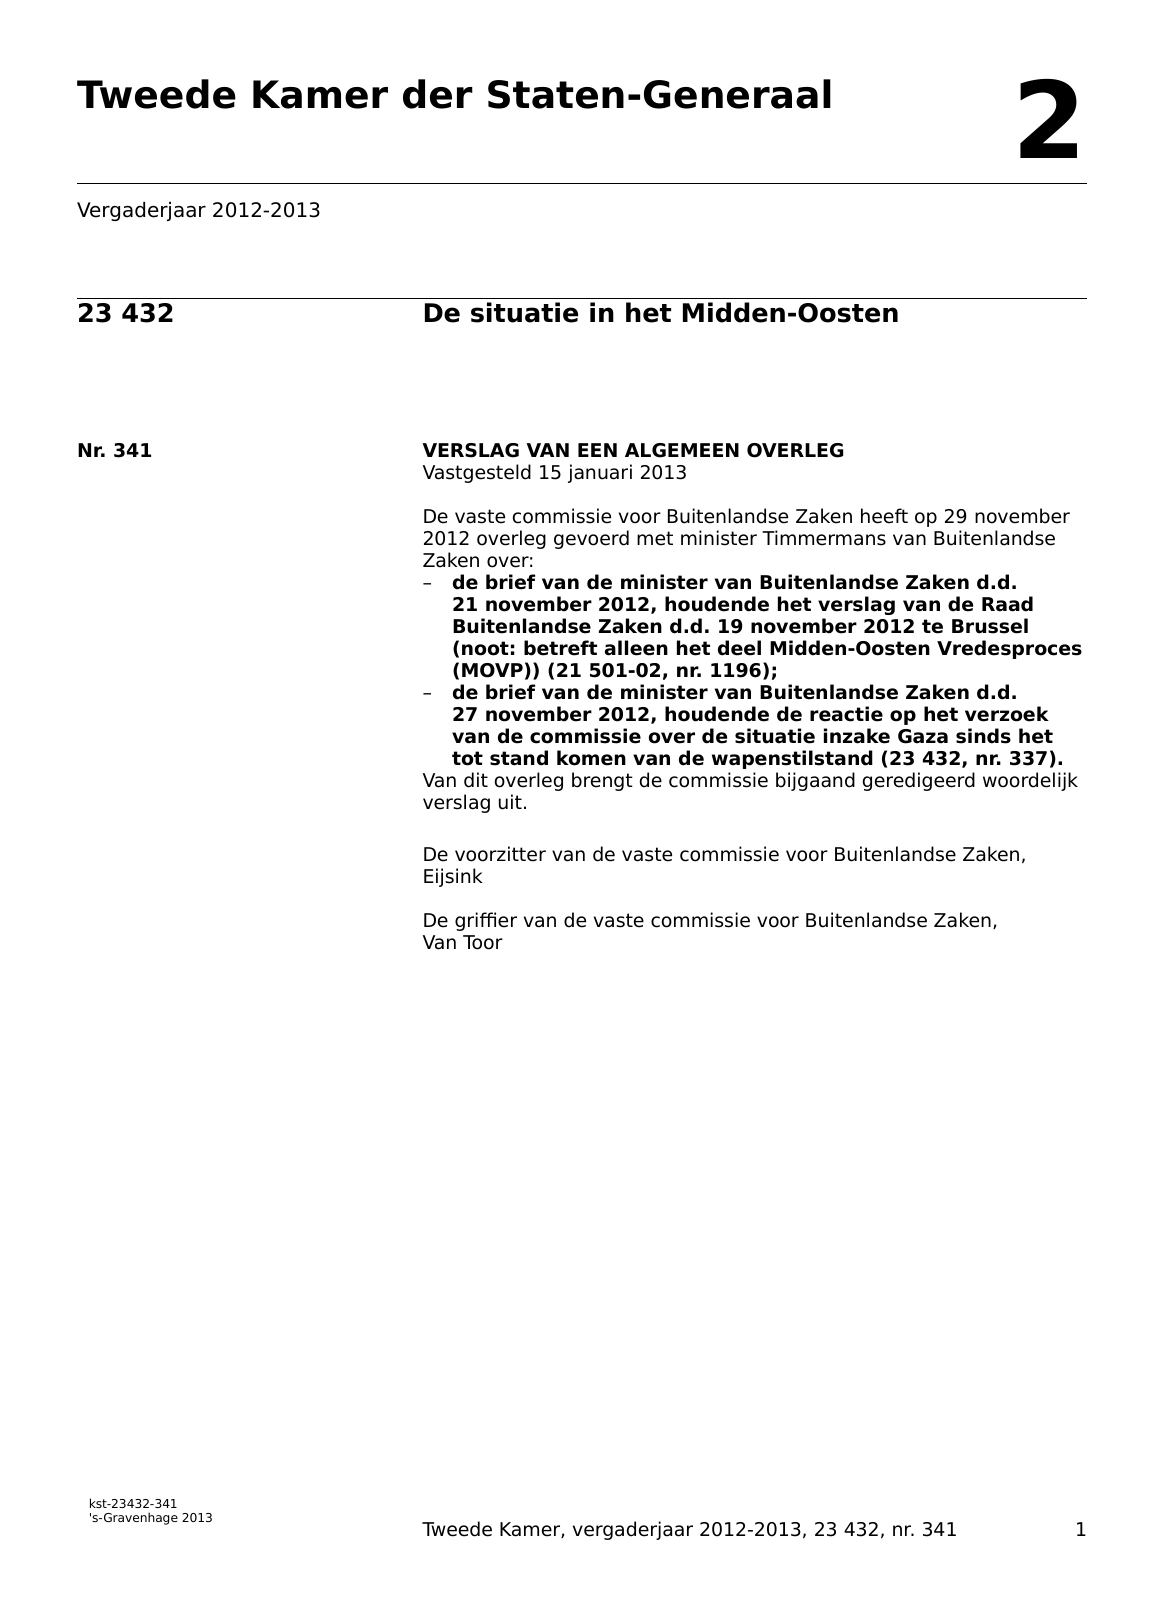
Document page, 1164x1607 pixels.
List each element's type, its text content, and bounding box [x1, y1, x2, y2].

text Vastgesteld 15 januari 2013 [422, 462, 1087, 484]
table_header Tweede Kamer der Staten-Generaal [77, 59, 886, 183]
subtitle Nr. 341 VERSLAG VAN EEN ALGEMEEN OVERLEG [77, 440, 1087, 462]
subtitle 23 432 De situatie in het Midden-Oosten [77, 299, 1087, 329]
table_cell Vergaderjaar 2012-2013 [77, 184, 1087, 298]
text – de brief van de minister van Buitenlandse Zaken d.d. 27 november 2012, houdende de reactie op het verzoek van de commissie over de situatie inzake Gaza sinds het tot stand komen van de wapenstilstand (23 432, nr. 337). [422, 682, 1087, 769]
text De voorzitter van de vaste commissie voor Buitenlandse Zaken, Eijsink [422, 843, 1087, 887]
text – de brief van de minister van Buitenlandse Zaken d.d. 21 november 2012, houdende het verslag van de Raad Buitenlandse Zaken d.d. 19 november 2012 te Brussel (noot: betreft alleen het deel Midden-Oosten Vredesproces (MOVP)) (21 501-02, nr. 1196); [422, 572, 1087, 682]
table_header 2 [886, 59, 1087, 183]
text 's-Gravenhage 2013 [88, 1511, 323, 1525]
text Van dit overleg brengt de commissie bijgaand geredigeerd woordelijk verslag uit. [422, 769, 1087, 813]
text kst-23432-341 [88, 1497, 323, 1511]
text De griffier van de vaste commissie voor Buitenlandse Zaken, Van Toor [422, 910, 1087, 954]
text De vaste commissie voor Buitenlandse Zaken heeft op 29 november 2012 overleg gevoerd met minister Timmermans van Buitenlandse Zaken over: [422, 506, 1087, 572]
